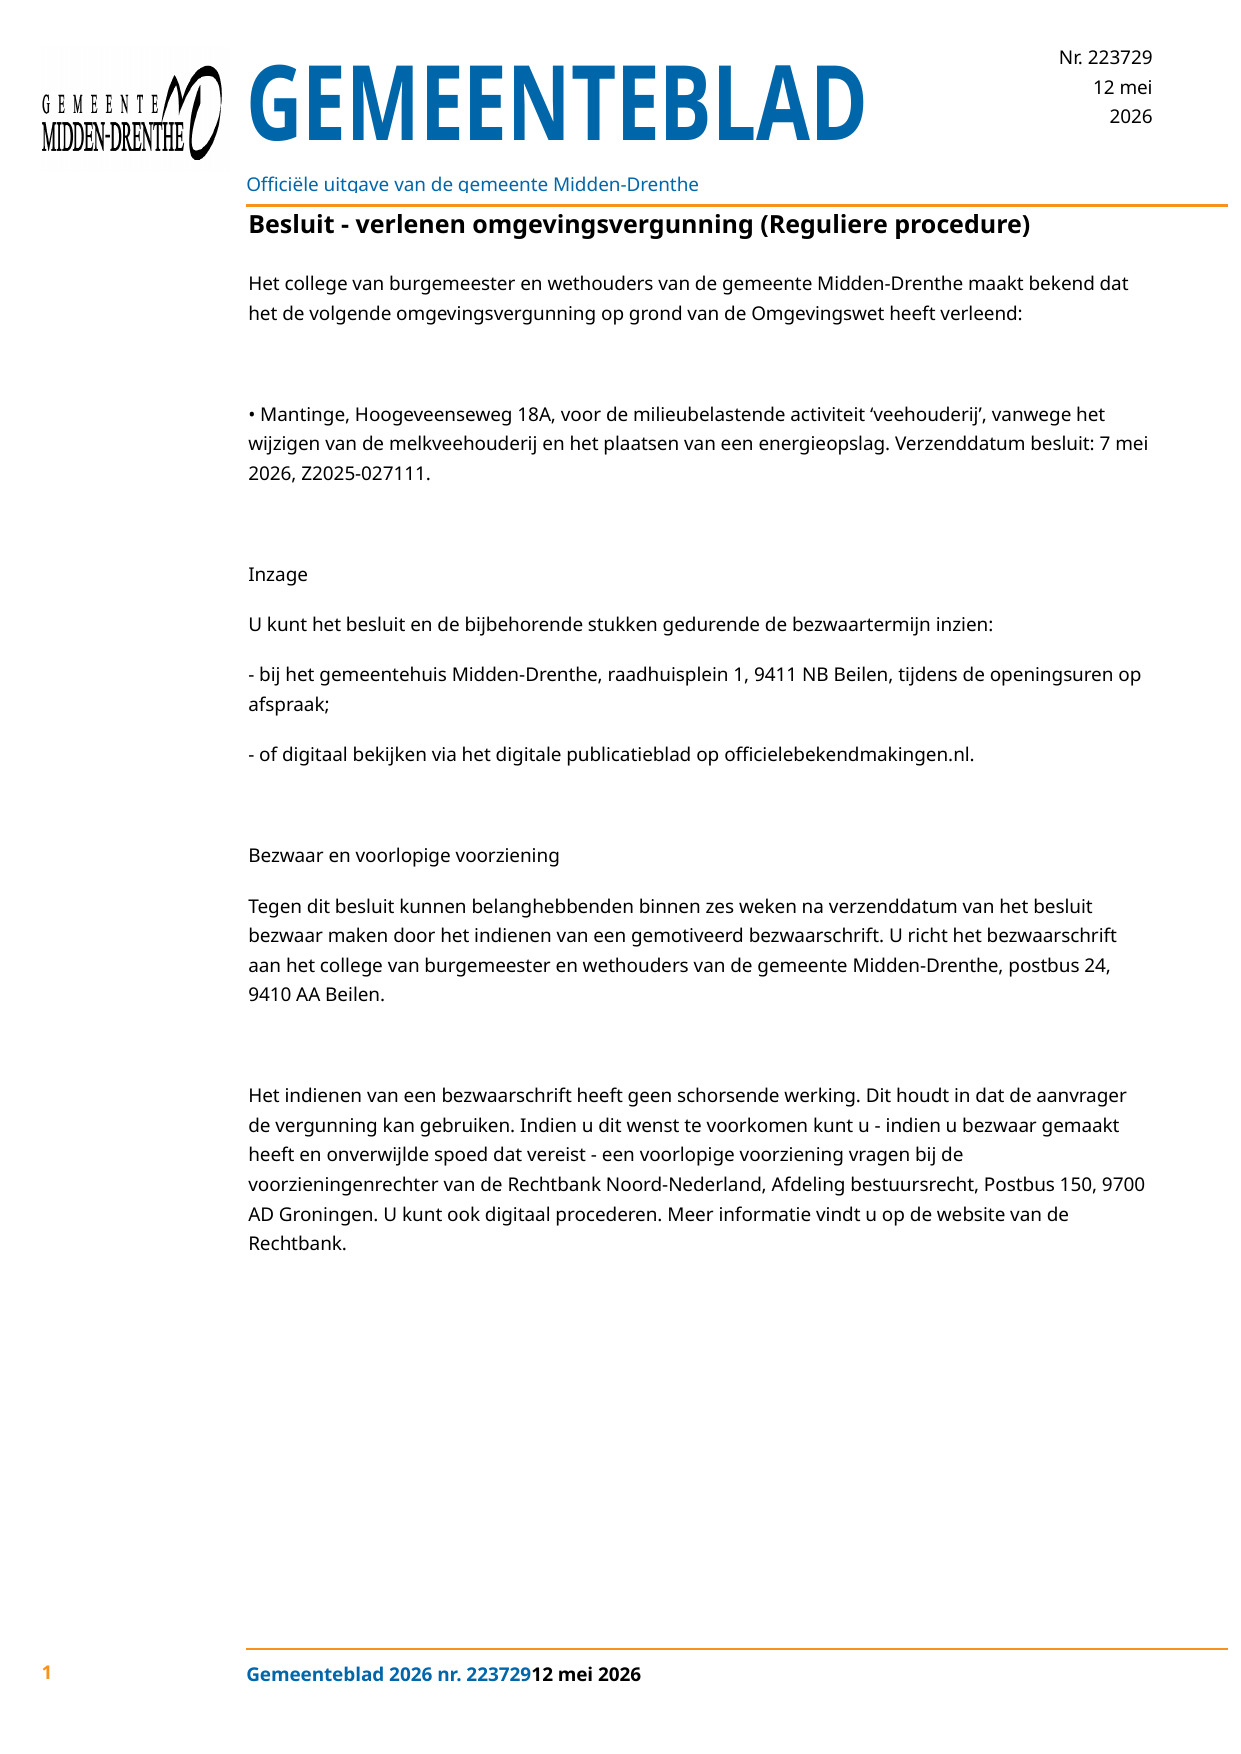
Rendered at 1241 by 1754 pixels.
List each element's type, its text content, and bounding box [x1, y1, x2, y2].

text Tegen dit besluit kunnen belanghebbenden binnen zes weken na verzenddatum van het besluit bezwaar maken door het indienen van een gemotiveerd bezwaarschrift. U richt het bezwaarschrift aan het college van burgemeester en wethouders van de gemeente Midden-Drenthe, postbus 24, 9410 AA Beilen. [248, 893, 1152, 1007]
text U kunt het besluit en de bijbehorende stukken gedurende de bezwaartermijn inzien: [248, 611, 1152, 637]
picture [41, 47, 231, 172]
text Inzage [248, 561, 1152, 586]
text Besluit - verlenen omgevingsvergunning (Reguliere procedure) [248, 207, 1152, 241]
text Het indienen van een bezwaarschrift heeft geen schorsende werking. Dit houdt in dat de aanvrager de vergunning kan gebruiken. Indien u dit wenst te voorkomen kunt u - indien u bezwaar gemaakt heeft en onverwijlde spoed dat vereist - een voorlopige voorziening vragen bij de voorzieningenrechter van de Rechtbank Noord-Nederland, Afdeling bestuursrecht, Postbus 150, 9700 AD Groningen. U kunt ook digitaal procederen. Meer informatie vindt u op de website van de Rechtbank. [248, 1082, 1152, 1256]
text - of digitaal bekijken via het digitale publicatieblad op officielebekendmakingen.nl. [248, 742, 1152, 767]
text • Mantinge, Hoogeveenseweg 18A, voor de milieubelastende activiteit ‘veehouderij’, vanwege het wijzigen van de melkveehouderij en het plaatsen van een energieopslag. Verzenddatum besluit: 7 mei 2026, Z2025-027111. [248, 401, 1152, 486]
text Bezwaar en voorlopige voorziening [248, 842, 1152, 868]
text - bij het gemeentehuis Midden-Drenthe, raadhuisplein 1, 9411 NB Beilen, tijdens de openingsuren op afspraak; [248, 662, 1152, 717]
text Het college van burgemeester en wethouders van de gemeente Midden-Drenthe maakt bekend dat het de volgende omgevingsvergunning op grond van de Omgevingswet heeft verleend: [248, 270, 1152, 326]
